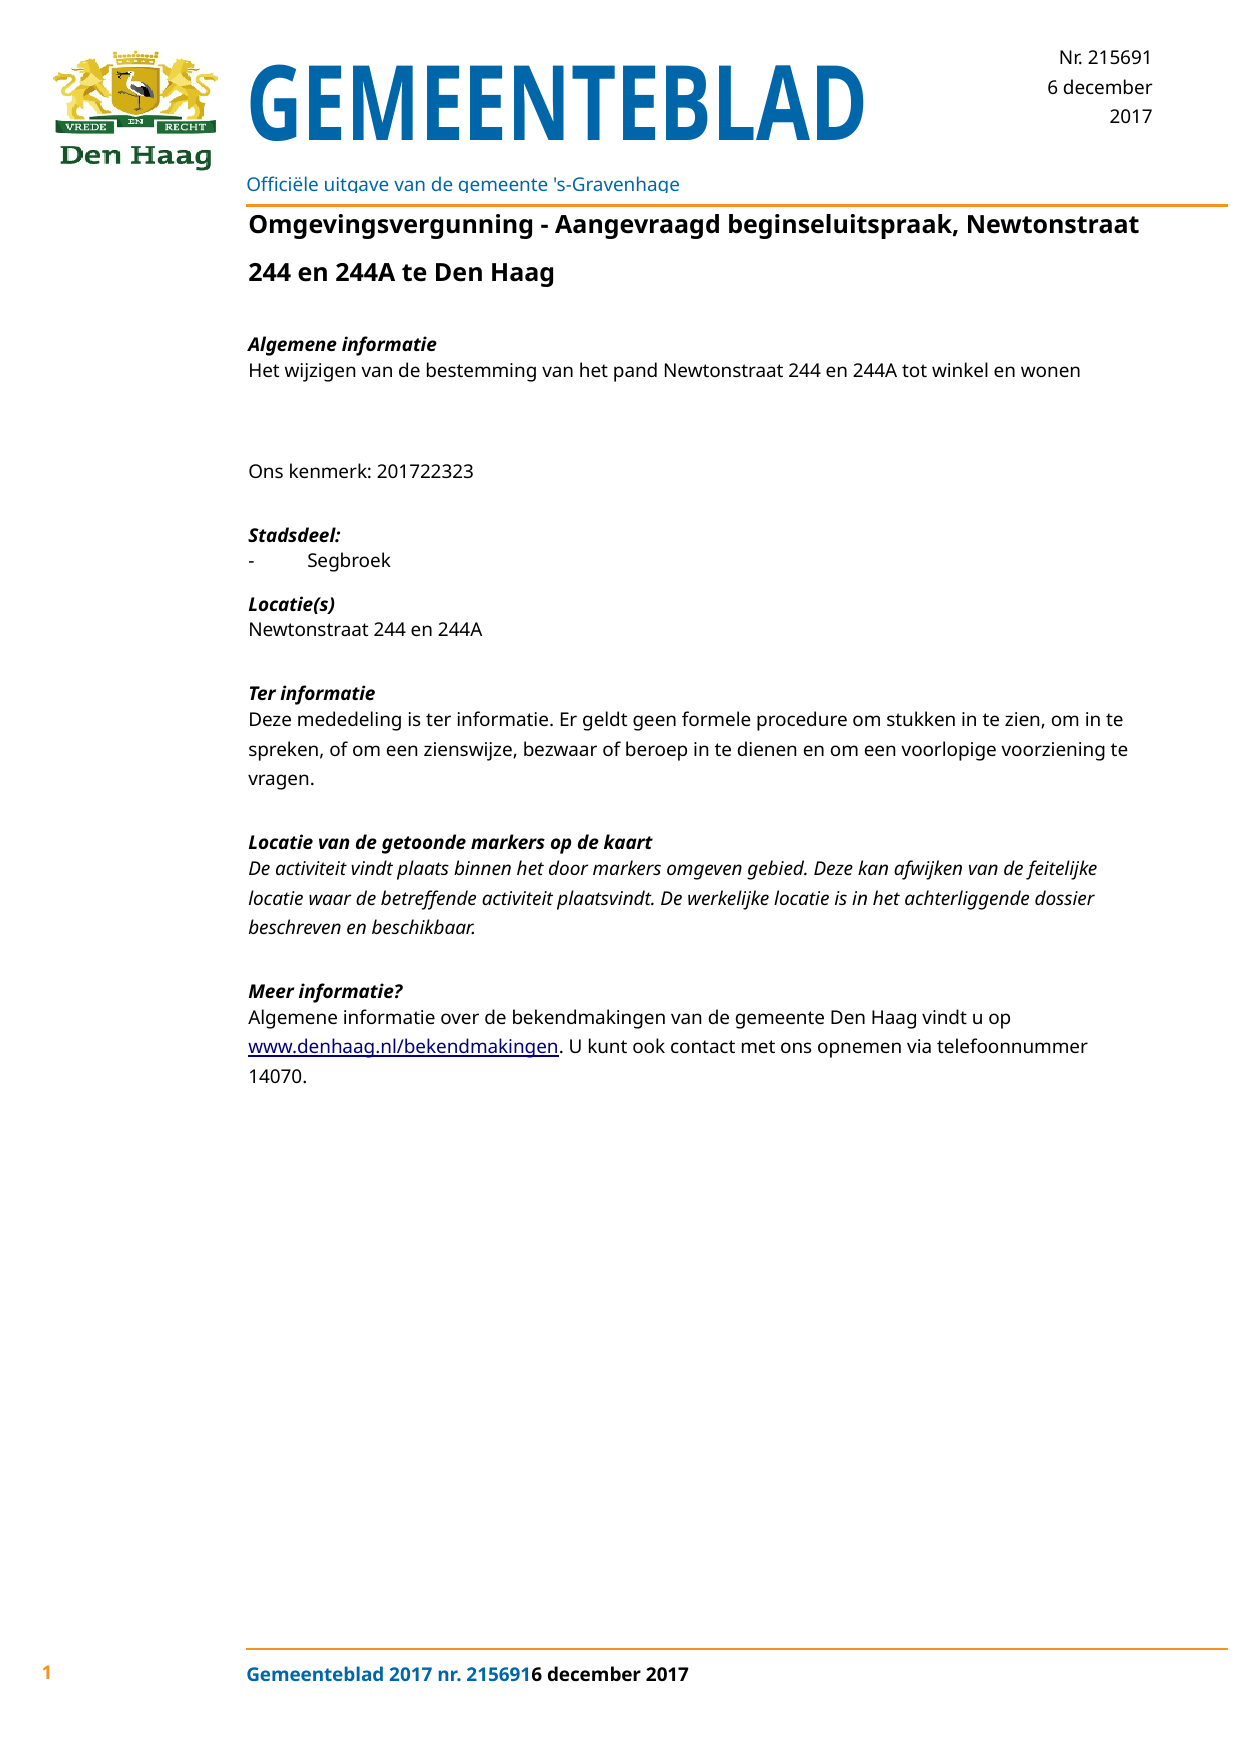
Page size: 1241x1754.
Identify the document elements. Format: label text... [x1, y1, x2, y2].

text De activiteit vindt plaats binnen het door markers omgeven gebied. Deze kan afwijken van de feitelijke locatie waar de betreffende activiteit plaatsvindt. De werkelijke locatie is in het achterliggende dossier beschreven en beschikbaar. [248, 855, 1152, 940]
list Segbroek [248, 548, 1152, 573]
text Omgevingsvergunning - Aangevraagd beginseluitspraak, Newtonstraat 244 en 244A te Den Haag [248, 207, 1152, 288]
text Locatie van de getoonde markers op de kaart [248, 829, 1152, 855]
text Locatie(s) [248, 591, 1152, 617]
text Ons kenmerk: 201722323 [248, 458, 1152, 484]
text Algemene informatie over de bekendmakingen van de gemeente Den Haag vindt u op www.denhaag.nl/bekendmakingen. U kunt ook contact met ons opnemen via telefoonnummer 14070. [248, 1004, 1152, 1089]
text Meer informatie? [248, 978, 1152, 1004]
text Deze mededeling is ter informatie. Er geldt geen formele procedure om stukken in te zien, om in te spreken, of om een zienswijze, bezwaar of beroep in te dienen en om een voorlopige voorziening te vragen. [248, 706, 1152, 791]
picture [41, 47, 231, 172]
text Ter informatie [248, 681, 1152, 706]
text Newtonstraat 244 en 244A [248, 617, 1152, 642]
text Algemene informatie [248, 331, 1152, 357]
text Het wijzigen van de bestemming van het pand Newtonstraat 244 en 244A tot winkel en wonen [248, 357, 1152, 383]
text Stadsdeel: [248, 522, 1152, 548]
